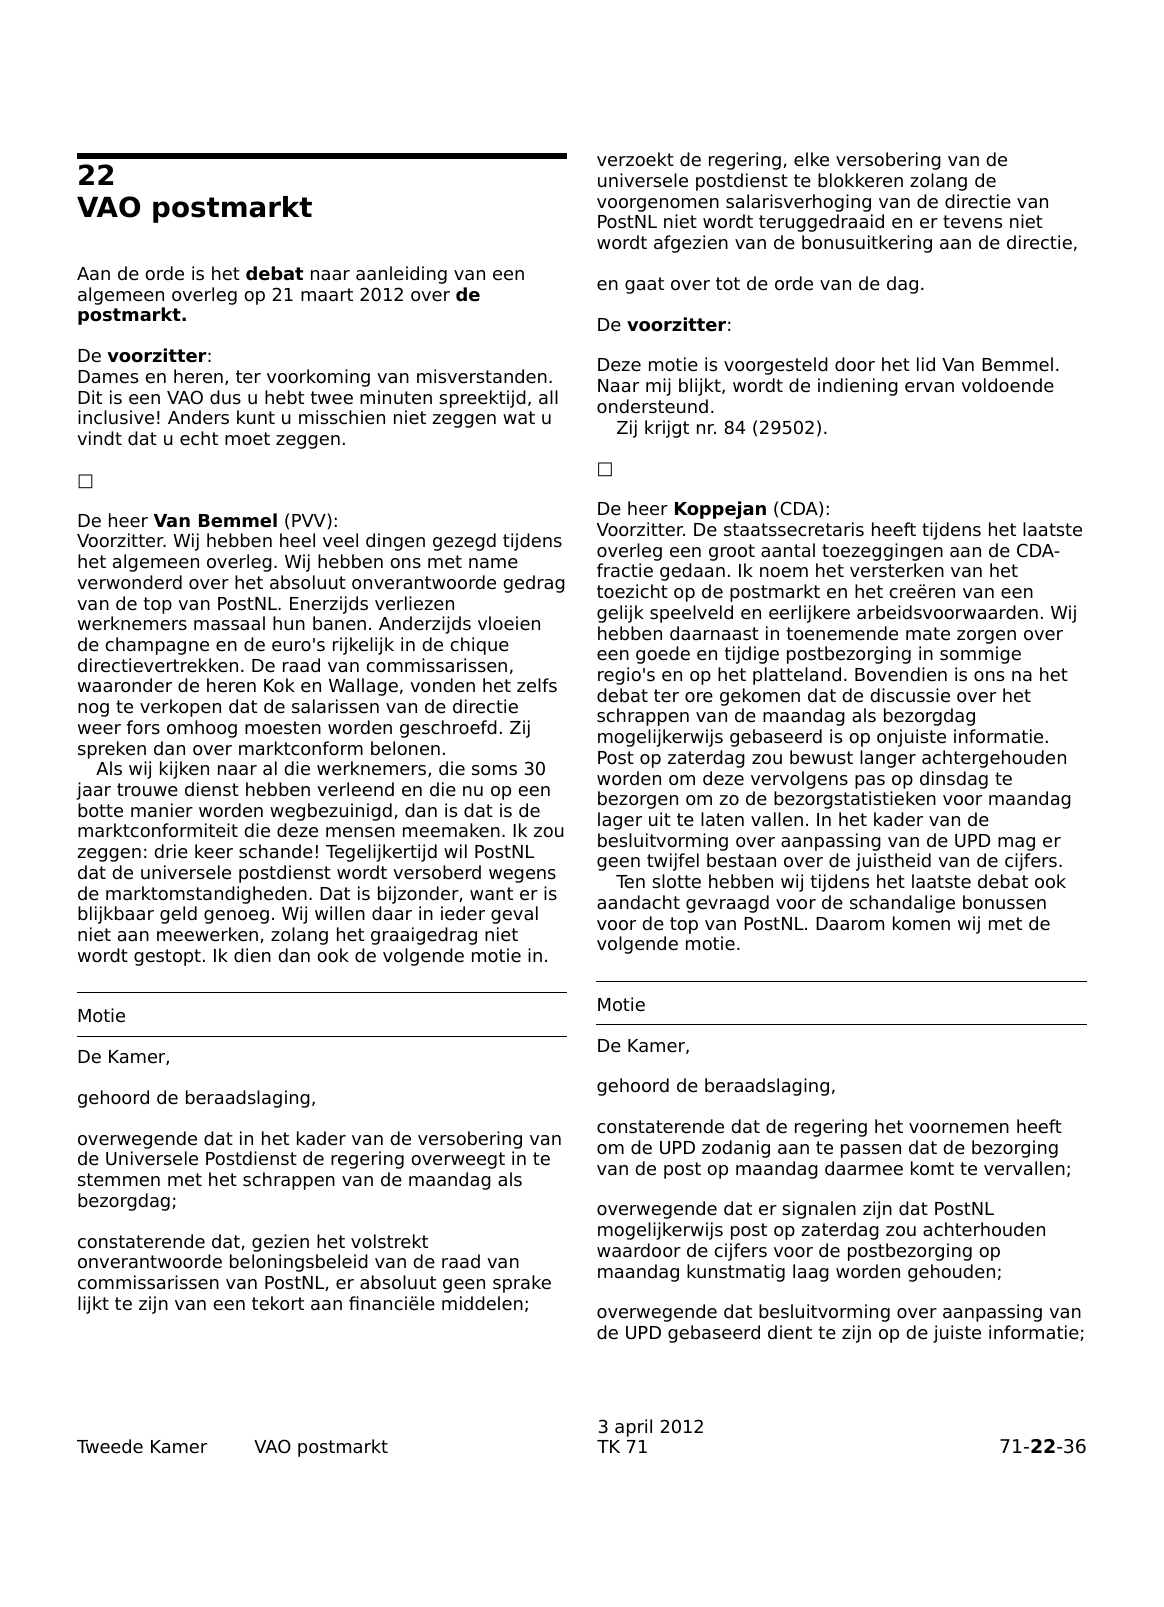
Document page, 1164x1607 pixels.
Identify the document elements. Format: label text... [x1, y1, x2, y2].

text gehoord de beraadslaging, [77, 1088, 567, 1108]
text Ten slotte hebben wij tijdens het laatste debat ook aandacht gevraagd voor de schandalige bonussen voor de top van PostNL. Daarom komen wij met de volgende motie. [596, 872, 1087, 955]
text gehoord de beraadslaging, [596, 1076, 1087, 1097]
text □ [77, 470, 567, 490]
text Zij krijgt nr. 84 (29502). [596, 417, 1087, 438]
text overwegende dat er signalen zijn dat PostNL mogelijkerwijs post op zaterdag zou achterhouden waardoor de cijfers voor de postbezorging op maandag kunstmatig laag worden gehouden; [596, 1199, 1087, 1282]
text De Kamer, [77, 1047, 567, 1068]
text constaterende dat de regering het voornemen heeft om de UPD zodanig aan te passen dat de bezorging van de post op maandag daarmee komt te vervallen; [596, 1117, 1087, 1179]
text De Kamer, [596, 1036, 1087, 1056]
text overwegende dat in het kader van de versobering van de Universele Postdienst de regering overweegt in te stemmen met het schrappen van de maandag als bezorgdag; [77, 1128, 567, 1211]
text Voorzitter. Wij hebben heel veel dingen gezegd tijdens het algemeen overleg. Wij hebben ons met name verwonderd over het absoluut onverantwoorde gedrag van de top van PostNL. Enerzijds verliezen werknemers massaal hun banen. Anderzijds vloeien de champagne en de euro's rijkelijk in de chique directievertrekken. De raad van commissarissen, waaronder de heren Kok en Wallage, vonden het zelfs nog te verkopen dat de salarissen van de directie weer fors omhoog moesten worden geschroefd. Zij spreken dan over marktconform belonen. [77, 531, 567, 759]
text Dames en heren, ter voorkoming van misverstanden. Dit is een VAO dus u hebt twee minuten spreektijd, all inclusive! Anders kunt u misschien niet zeggen wat u vindt dat u echt moet zeggen. [77, 367, 567, 450]
text constaterende dat, gezien het volstrekt onverantwoorde beloningsbeleid van de raad van commissarissen van PostNL, er absoluut geen sprake lijkt te zijn van een tekort aan financiële middelen; [77, 1231, 567, 1314]
text overwegende dat besluitvorming over aanpassing van de UPD gebaseerd dient te zijn op de juiste informatie; [596, 1302, 1087, 1344]
text De voorzitter: [77, 346, 567, 367]
text Motie [596, 995, 1087, 1016]
text Als wij kijken naar al die werknemers, die soms 30 jaar trouwe dienst hebben verleend en die nu op een botte manier worden wegbezuinigd, dan is dat is de marktconformiteit die deze mensen meemaken. Ik zou zeggen: drie keer schande! Tegelijkertijd wil PostNL dat de universele postdienst wordt versoberd wegens de marktomstandigheden. Dat is bijzonder, want er is blijkbaar geld genoeg. Wij willen daar in ieder geval niet aan meewerken, zolang het graaigedrag niet wordt gestopt. Ik dien dan ook de volgende motie in. [77, 759, 567, 966]
text en gaat over tot de orde van de dag. [596, 274, 1087, 294]
title 22 VAO postmarkt [77, 159, 567, 224]
text De voorzitter: [596, 314, 1087, 335]
text Aan de orde is het debat naar aanleiding van een algemeen overleg op 21 maart 2012 over de postmarkt. [77, 264, 567, 326]
text Voorzitter. De staatssecretaris heeft tijdens het laatste overleg een groot aantal toezeggingen aan de CDA-fractie gedaan. Ik noem het versterken van het toezicht op de postmarkt en het creëren van een gelijk speelveld en eerlijkere arbeidsvoorwaarden. Wij hebben daarnaast in toenemende mate zorgen over een goede en tijdige postbezorging in sommige regio's en op het platteland. Bovendien is ons na het debat ter ore gekomen dat de discussie over het schrappen van de maandag als bezorgdag mogelijkerwijs gebaseerd is op onjuiste informatie. Post op zaterdag zou bewust langer achtergehouden worden om deze vervolgens pas op dinsdag te bezorgen om zo de bezorgstatistieken voor maandag lager uit te laten vallen. In het kader van de besluitvorming over aanpassing van de UPD mag er geen twijfel bestaan over de juistheid van de cijfers. [596, 520, 1087, 872]
text verzoekt de regering, elke versobering van de universele postdienst te blokkeren zolang de voorgenomen salarisverhoging van de directie van PostNL niet wordt teruggedraaid en er tevens niet wordt afgezien van de bonusuitkering aan de directie, [596, 150, 1087, 254]
text Motie [77, 1006, 567, 1027]
text Deze motie is voorgesteld door het lid Van Bemmel. Naar mij blijkt, wordt de indiening ervan voldoende ondersteund. [596, 355, 1087, 417]
text De heer Van Bemmel (PVV): [77, 510, 567, 531]
text De heer Koppejan (CDA): [596, 499, 1087, 520]
text □ [596, 458, 1087, 479]
